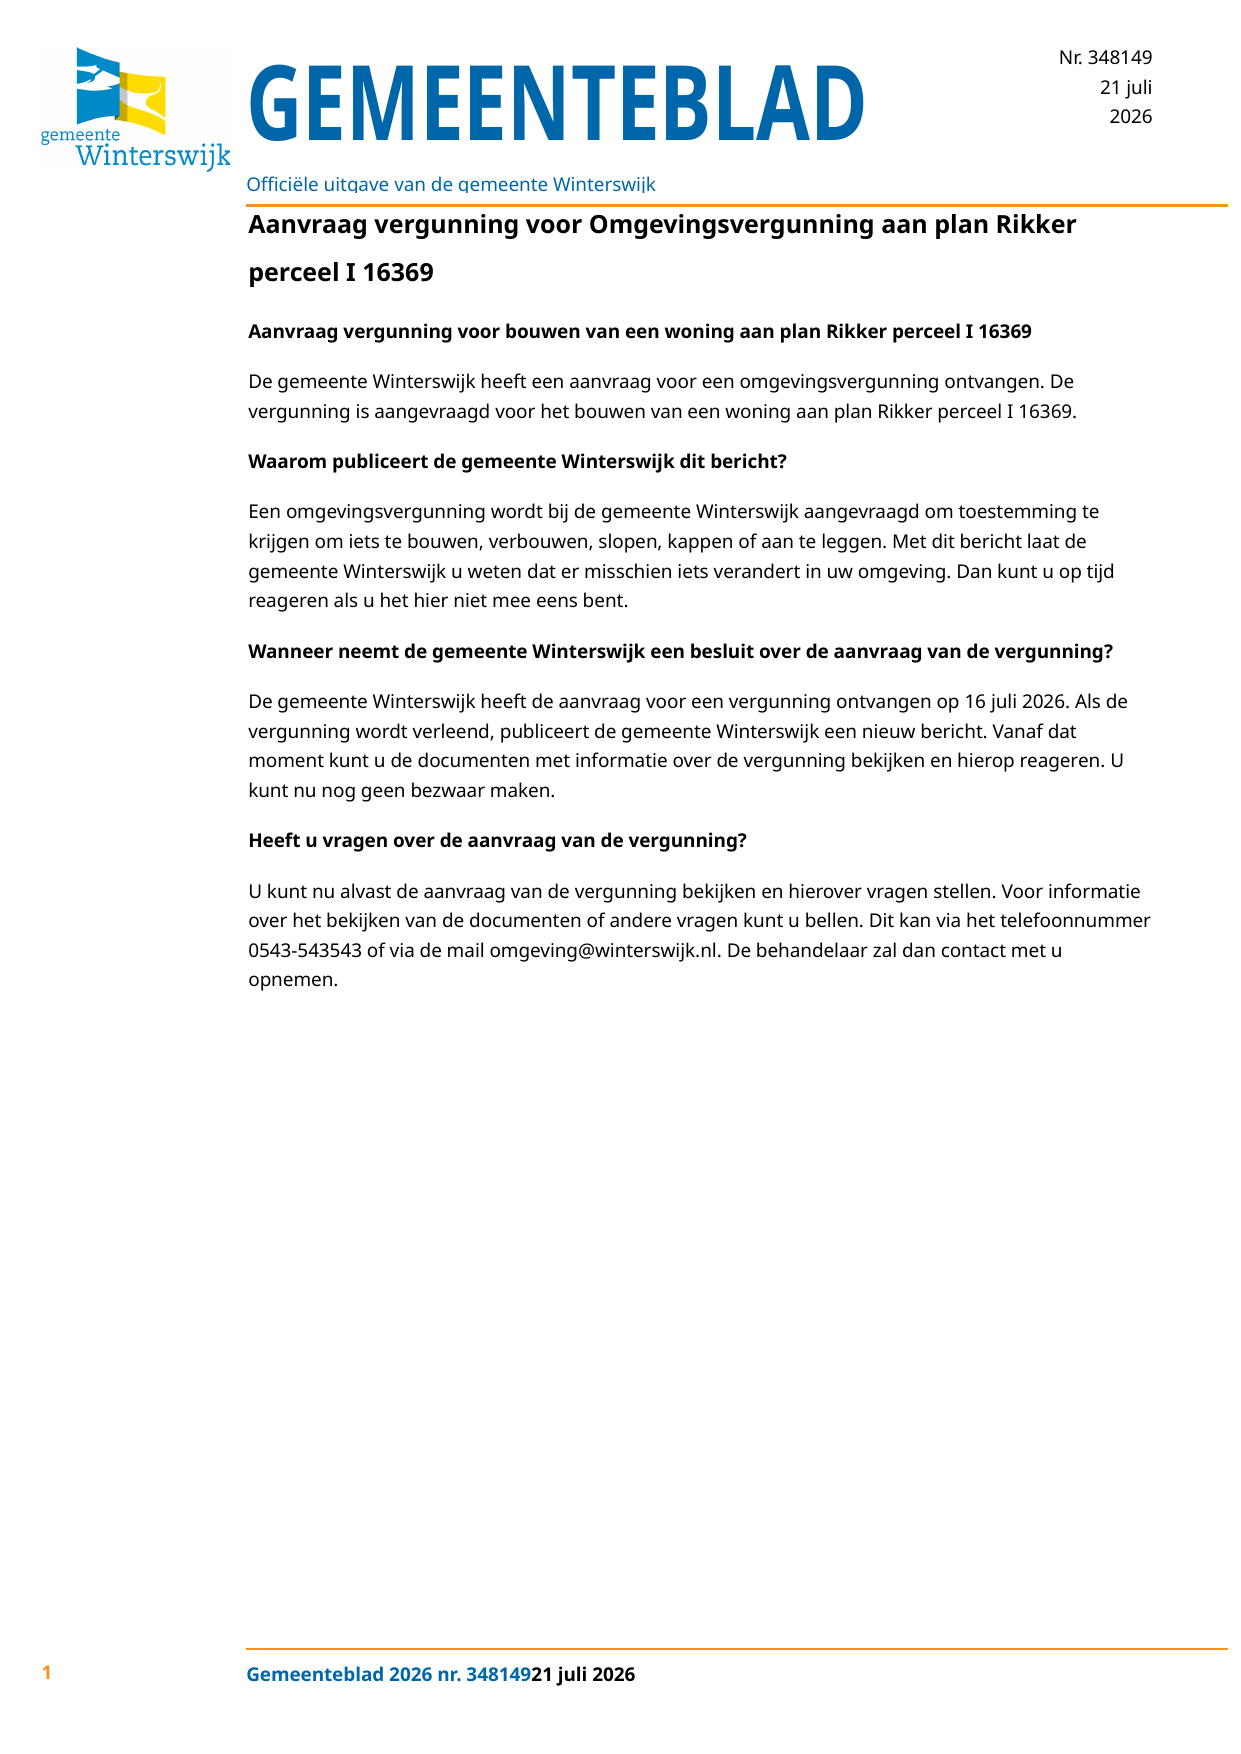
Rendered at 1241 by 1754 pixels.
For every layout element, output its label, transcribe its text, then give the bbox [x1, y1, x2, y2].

text Aanvraag vergunning voor Omgevingsvergunning aan plan Rikker perceel I 16369 [248, 207, 1152, 288]
text Wanneer neemt de gemeente Winterswijk een besluit over de aanvraag van de vergunning? [248, 638, 1152, 664]
text Een omgevingsvergunning wordt bij de gemeente Winterswijk aangevraagd om toestemming te krijgen om iets te bouwen, verbouwen, slopen, kappen of aan te leggen. Met dit bericht laat de gemeente Winterswijk u weten dat er misschien iets verandert in uw omgeving. Dan kunt u op tijd reageren als u het hier niet mee eens bent. [248, 499, 1152, 613]
text De gemeente Winterswijk heeft een aanvraag voor een omgevingsvergunning ontvangen. De vergunning is aangevraagd voor het bouwen van een woning aan plan Rikker perceel I 16369. [248, 368, 1152, 424]
text De gemeente Winterswijk heeft de aanvraag voor een vergunning ontvangen op 16 juli 2026. Als de vergunning wordt verleend, publiceert de gemeente Winterswijk een nieuw bericht. Vanaf dat moment kunt u de documenten met informatie over de vergunning bekijken en hierop reageren. U kunt nu nog geen bezwaar maken. [248, 688, 1152, 803]
text U kunt nu alvast de aanvraag van de vergunning bekijken en hierover vragen stellen. Voor informatie over het bekijken van de documenten of andere vragen kunt u bellen. Dit kan via het telefoonnummer 0543-543543 of via de mail omgeving@winterswijk.nl. De behandelaar zal dan contact met u opnemen. [248, 878, 1152, 992]
text Aanvraag vergunning voor bouwen van een woning aan plan Rikker perceel I 16369 [248, 318, 1152, 344]
picture [41, 47, 231, 172]
text Waarom publiceert de gemeente Winterswijk dit bericht? [248, 448, 1152, 474]
picture [225, 153, 231, 162]
text Heeft u vragen over de aanvraag van de vergunning? [248, 827, 1152, 853]
